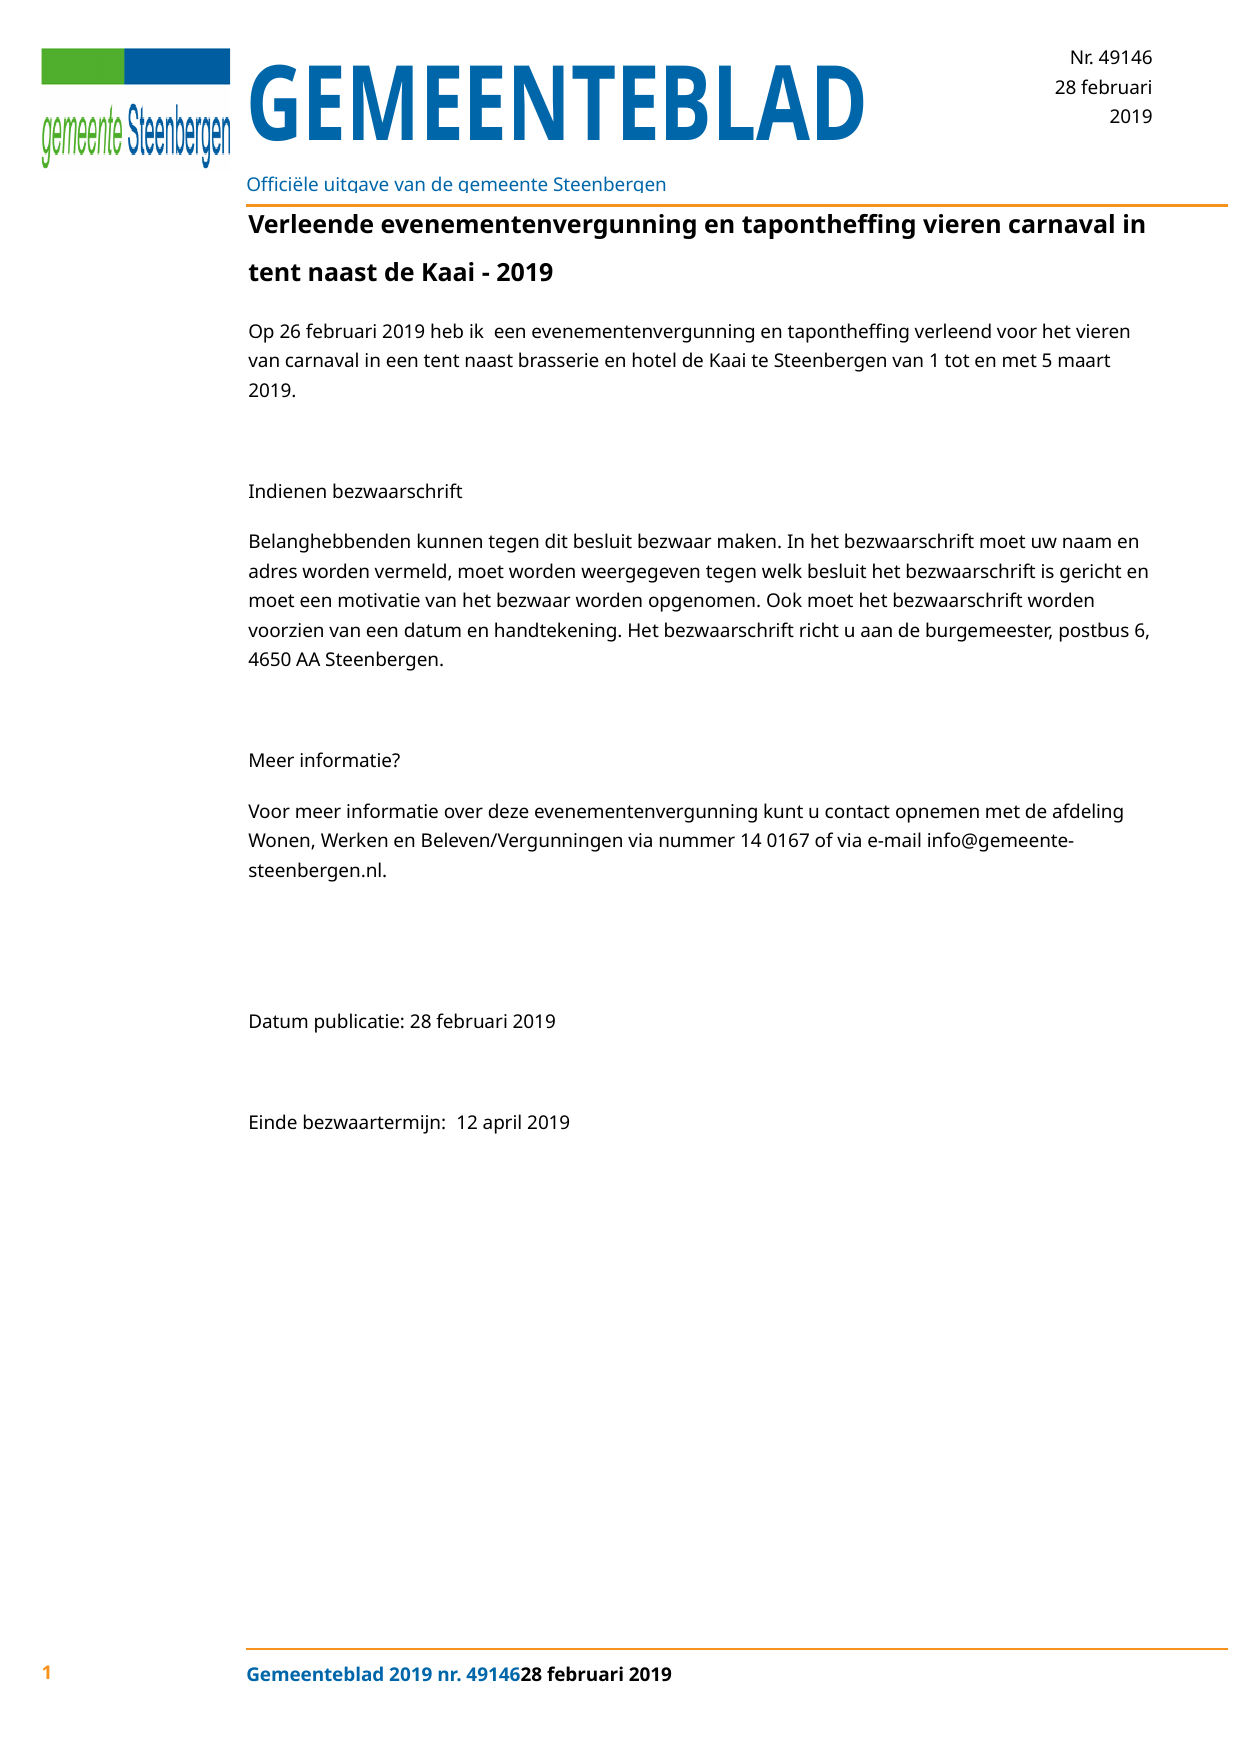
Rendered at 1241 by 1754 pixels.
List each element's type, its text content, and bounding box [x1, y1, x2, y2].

text Voor meer informatie over deze evenementenvergunning kunt u contact opnemen met de afdeling Wonen, Werken en Beleven/Vergunningen via nummer 14 0167 of via e-mail info@gemeente-steenbergen.nl. [248, 798, 1152, 883]
text Indienen bezwaarschrift [248, 478, 1152, 504]
text ­ [248, 907, 1152, 933]
text Verleende evenementenvergunning en tapontheffing vieren carnaval in tent naast de Kaai - 2019 [248, 207, 1152, 288]
text Datum publicatie: 28 februari 2019 [248, 1008, 1152, 1034]
text Einde bezwaartermijn: 12 april 2019 [248, 1109, 1152, 1135]
text Op 26 februari 2019 heb ik een evenementenvergunning en tapontheffing verleend voor het vieren van carnaval in een tent naast brasserie en hotel de Kaai te Steenbergen van 1 tot en met 5 maart 2019. [248, 318, 1152, 403]
text Belanghebbenden kunnen tegen dit besluit bezwaar maken. In het bezwaarschrift moet uw naam en adres worden vermeld, moet worden weergegeven tegen welk besluit het bezwaarschrift is gericht en moet een motivatie van het bezwaar worden opgenomen. Ook moet het bezwaarschrift worden voorzien van een datum en handtekening. Het bezwaarschrift richt u aan de burgemeester, postbus 6, 4650 AA Steenbergen. [248, 528, 1152, 672]
picture [41, 47, 231, 172]
text Meer informatie? [248, 747, 1152, 773]
